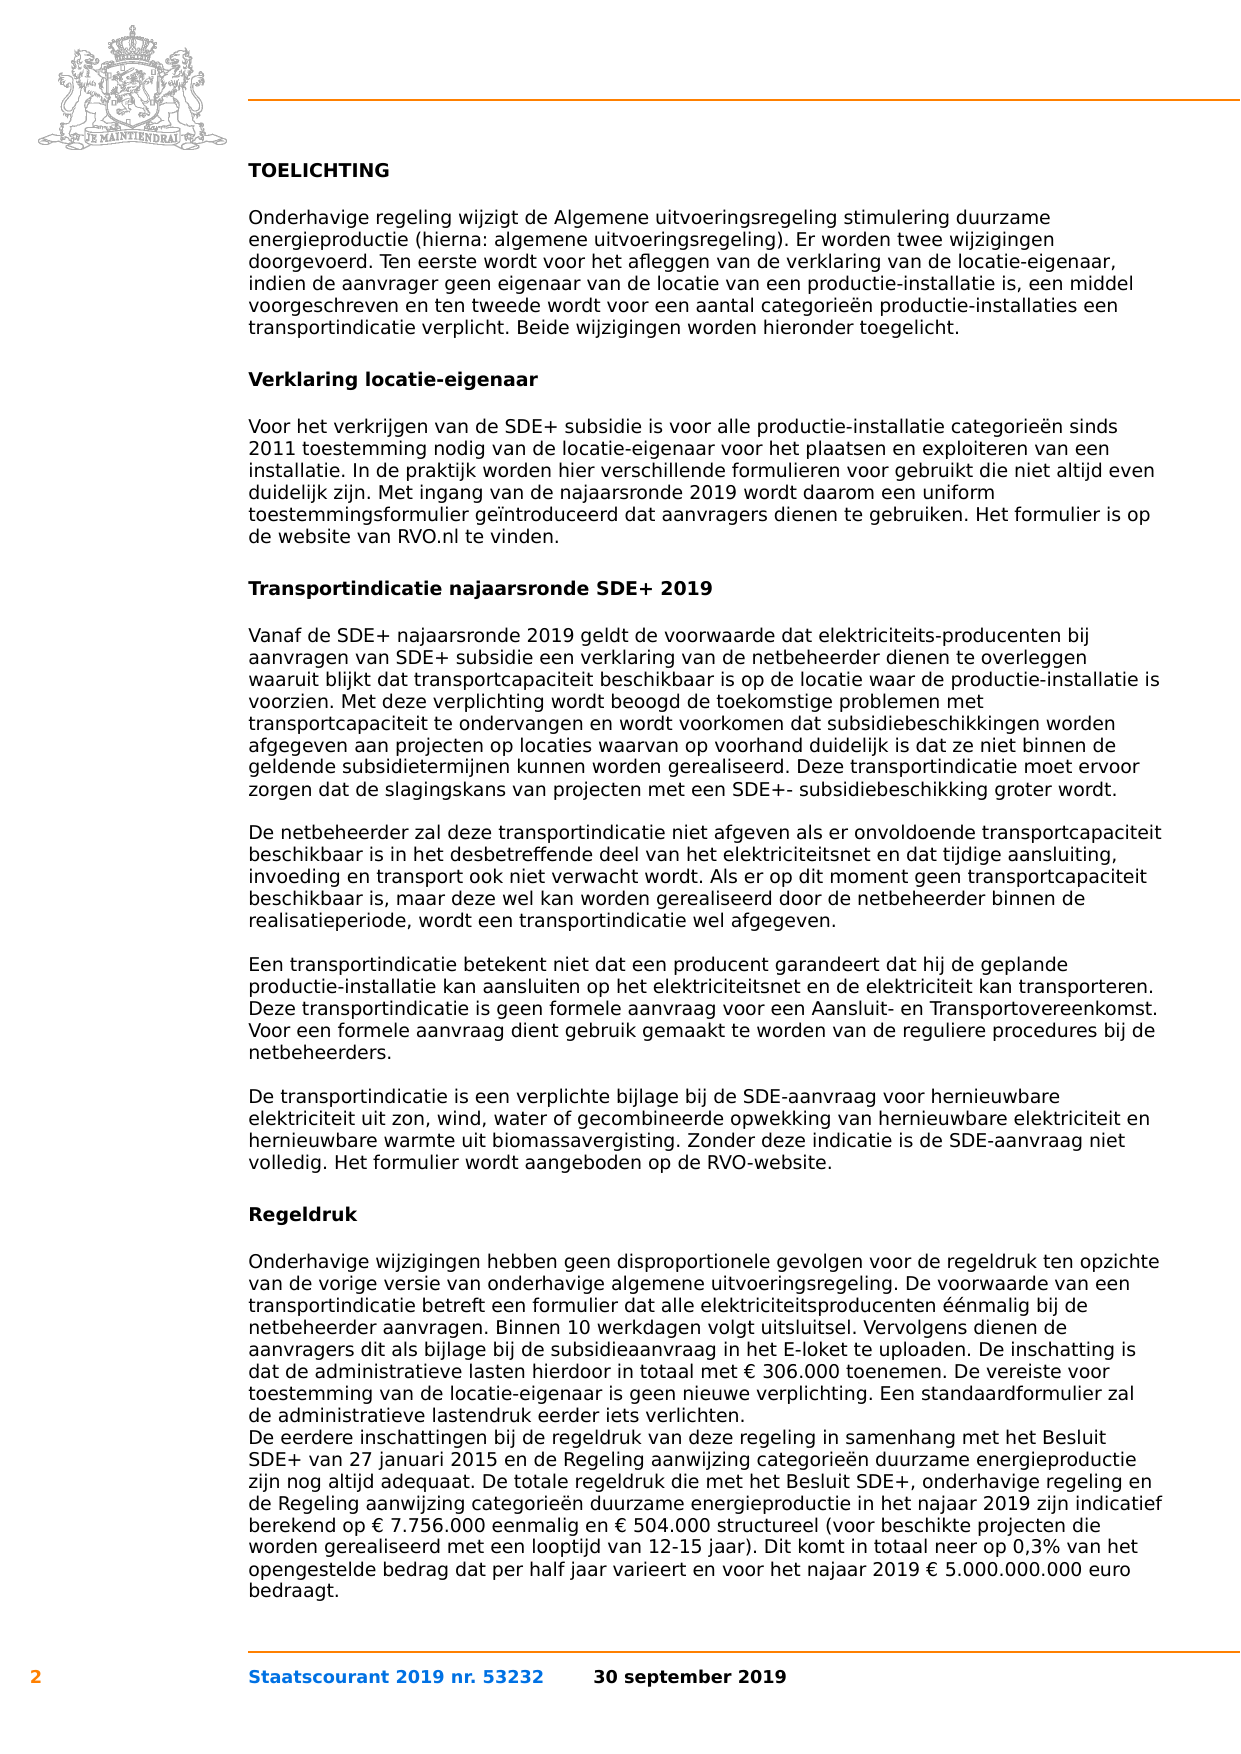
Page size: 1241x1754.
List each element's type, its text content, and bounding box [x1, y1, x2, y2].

text Een transportindicatie betekent niet dat een producent garandeert dat hij de geplande productie-installatie kan aansluiten op het elektriciteitsnet en de elektriciteit kan transporteren. Deze transportindicatie is geen formele aanvraag voor een Aansluit- en Transportovereenkomst. Voor een formele aanvraag dient gebruik gemaakt te worden van de reguliere procedures bij de netbeheerders. [248, 954, 1163, 1064]
subtitle Regeldruk [248, 1204, 1163, 1226]
text Onderhavige wijzigingen hebben geen disproportionele gevolgen voor de regeldruk ten opzichte van de vorige versie van onderhavige algemene uitvoeringsregeling. De voorwaarde van een transportindicatie betreft een formulier dat alle elektriciteitsproducenten éénmalig bij de netbeheerder aanvragen. Binnen 10 werkdagen volgt uitsluitsel. Vervolgens dienen de aanvragers dit als bijlage bij de subsidieaanvraag in het E-loket te uploaden. De inschatting is dat de administratieve lasten hierdoor in totaal met € 306.000 toenemen. De vereiste voor toestemming van de locatie-eigenaar is geen nieuwe verplichting. Een standaardformulier zal de administratieve lastendruk eerder iets verlichten. [248, 1251, 1163, 1427]
subtitle Verklaring locatie-eigenaar [248, 369, 1163, 391]
subtitle Transportindicatie najaarsronde SDE+ 2019 [248, 578, 1163, 599]
subtitle TOELICHTING [248, 160, 1163, 182]
text Vanaf de SDE+ najaarsronde 2019 geldt de voorwaarde dat elektriciteits-producenten bij aanvragen van SDE+ subsidie een verklaring van de netbeheerder dienen te overleggen waaruit blijkt dat transportcapaciteit beschikbaar is op de locatie waar de productie-installatie is voorzien. Met deze verplichting wordt beoogd de toekomstige problemen met transportcapaciteit te ondervangen en wordt voorkomen dat subsidiebeschikkingen worden afgegeven aan projecten op locaties waarvan op voorhand duidelijk is dat ze niet binnen de geldende subsidietermijnen kunnen worden gerealiseerd. Deze transportindicatie moet ervoor zorgen dat de slagingskans van projecten met een SDE+- subsidiebeschikking groter wordt. [248, 624, 1163, 800]
text De netbeheerder zal deze transportindicatie niet afgeven als er onvoldoende transportcapaciteit beschikbaar is in het desbetreffende deel van het elektriciteitsnet en dat tijdige aansluiting, invoeding en transport ook niet verwacht wordt. Als er op dit moment geen transportcapaciteit beschikbaar is, maar deze wel kan worden gerealiseerd door de netbeheerder binnen de realisatieperiode, wordt een transportindicatie wel afgegeven. [248, 822, 1163, 932]
text Onderhavige regeling wijzigt de Algemene uitvoeringsregeling stimulering duurzame energieproductie (hierna: algemene uitvoeringsregeling). Er worden twee wijzigingen doorgevoerd. Ten eerste wordt voor het afleggen van de verklaring van de locatie-eigenaar, indien de aanvrager geen eigenaar van de locatie van een productie-installatie is, een middel voorgeschreven en ten tweede wordt voor een aantal categorieën productie-installaties een transportindicatie verplicht. Beide wijzigingen worden hieronder toegelicht. [248, 207, 1163, 339]
text De eerdere inschattingen bij de regeldruk van deze regeling in samenhang met het Besluit SDE+ van 27 januari 2015 en de Regeling aanwijzing categorieën duurzame energieproductie zijn nog altijd adequaat. De totale regeldruk die met het Besluit SDE+, onderhavige regeling en de Regeling aanwijzing categorieën duurzame energieproductie in het najaar 2019 zijn indicatief berekend op € 7.756.000 eenmalig en € 504.000 structureel (voor beschikte projecten die worden gerealiseerd met een looptijd van 12-15 jaar). Dit komt in totaal neer op 0,3% van het opengestelde bedrag dat per half jaar varieert en voor het najaar 2019 € 5.000.000.000 euro bedraagt. [248, 1427, 1163, 1602]
text De transportindicatie is een verplichte bijlage bij de SDE-aanvraag voor hernieuwbare elektriciteit uit zon, wind, water of gecombineerde opwekking van hernieuwbare elektriciteit en hernieuwbare warmte uit biomassavergisting. Zonder deze indicatie is de SDE-aanvraag niet volledig. Het formulier wordt aangeboden op de RVO-website. [248, 1086, 1163, 1174]
text Voor het verkrijgen van de SDE+ subsidie is voor alle productie-installatie categorieën sinds 2011 toestemming nodig van de locatie-eigenaar voor het plaatsen en exploiteren van een installatie. In de praktijk worden hier verschillende formulieren voor gebruikt die niet altijd even duidelijk zijn. Met ingang van de najaarsronde 2019 wordt daarom een uniform toestemmingsformulier geïntroduceerd dat aanvragers dienen te gebruiken. Het formulier is op de website van RVO.nl te vinden. [248, 416, 1163, 548]
picture [38, 25, 227, 150]
